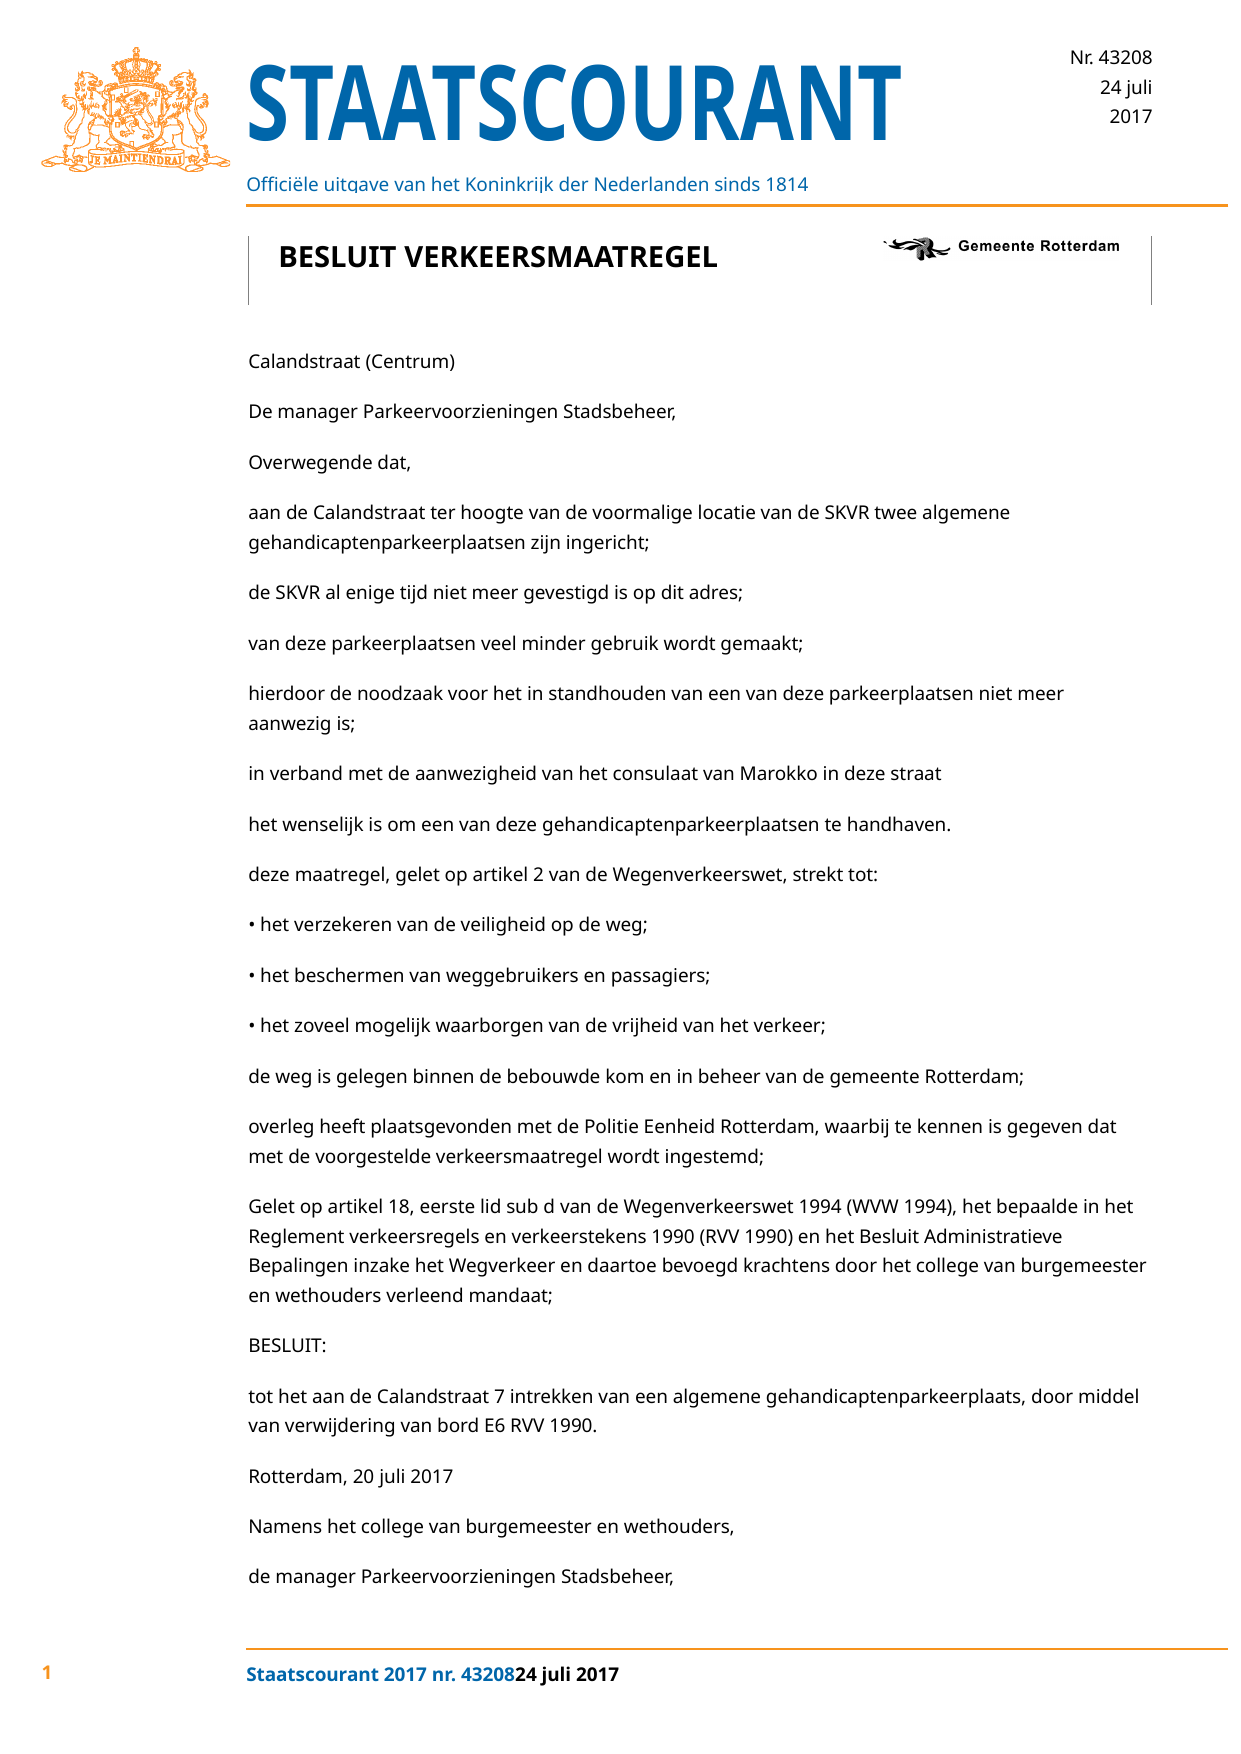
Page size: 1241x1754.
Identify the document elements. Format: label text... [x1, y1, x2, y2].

text De manager Parkeervoorzieningen Stadsbeheer, [248, 399, 1152, 424]
text overleg heeft plaatsgevonden met de Politie Eenheid Rotterdam, waarbij te kennen is gegeven dat met de voorgestelde verkeersmaatregel wordt ingestemd; [248, 1113, 1152, 1168]
text deze maatregel, gelet op artikel 2 van de Wegenverkeerswet, strekt tot: [248, 861, 1152, 887]
text aan de Calandstraat ter hoogte van de voormalige locatie van de SKVR twee algemene gehandicaptenparkeerplaatsen zijn ingericht; [248, 499, 1152, 555]
text Calandstraat (Centrum) [248, 348, 1152, 374]
text BESLUIT: [248, 1332, 1152, 1358]
table_header [850, 236, 1151, 305]
picture [41, 47, 231, 172]
table_header BESLUIT VERKEERSMAATREGEL [249, 236, 850, 305]
text het wenselijk is om een van deze gehandicaptenparkeerplaatsen te handhaven. [248, 811, 1152, 836]
text tot het aan de Calandstraat 7 intrekken van een algemene gehandicaptenparkeerplaats, door middel van verwijdering van bord E6 RVV 1990. [248, 1383, 1152, 1438]
text Namens het college van burgemeester en wethouders, [248, 1513, 1152, 1539]
text • het verzekeren van de veiligheid op de weg; [248, 912, 1152, 937]
text • het beschermen van weggebruikers en passagiers; [248, 962, 1152, 988]
text de manager Parkeervoorzieningen Stadsbeheer, [248, 1564, 1152, 1589]
text Rotterdam, 20 juli 2017 [248, 1463, 1152, 1488]
text de SKVR al enige tijd niet meer gevestigd is op dit adres; [248, 579, 1152, 605]
text hierdoor de noodzaak voor het in standhouden van een van deze parkeerplaatsen niet meer aanwezig is; [248, 680, 1152, 736]
text in verband met de aanwezigheid van het consulaat van Marokko in deze straat [248, 760, 1152, 786]
text van deze parkeerplaatsen veel minder gebruik wordt gemaakt; [248, 630, 1152, 656]
text Overwegende dat, [248, 449, 1152, 475]
text Gelet op artikel 18, eerste lid sub d van de Wegenverkeerswet 1994 (WVW 1994), het bepaalde in het Reglement verkeersregels en verkeerstekens 1990 (RVV 1990) en het Besluit Administratieve Bepalingen inzake het Wegverkeer en daartoe bevoegd krachtens door het college van burgemeester en wethouders verleend mandaat; [248, 1193, 1152, 1308]
text • het zoveel mogelijk waarborgen van de vrijheid van het verkeer; [248, 1012, 1152, 1038]
picture [882, 236, 1119, 261]
text de weg is gelegen binnen de bebouwde kom en in beheer van de gemeente Rotterdam; [248, 1063, 1152, 1088]
